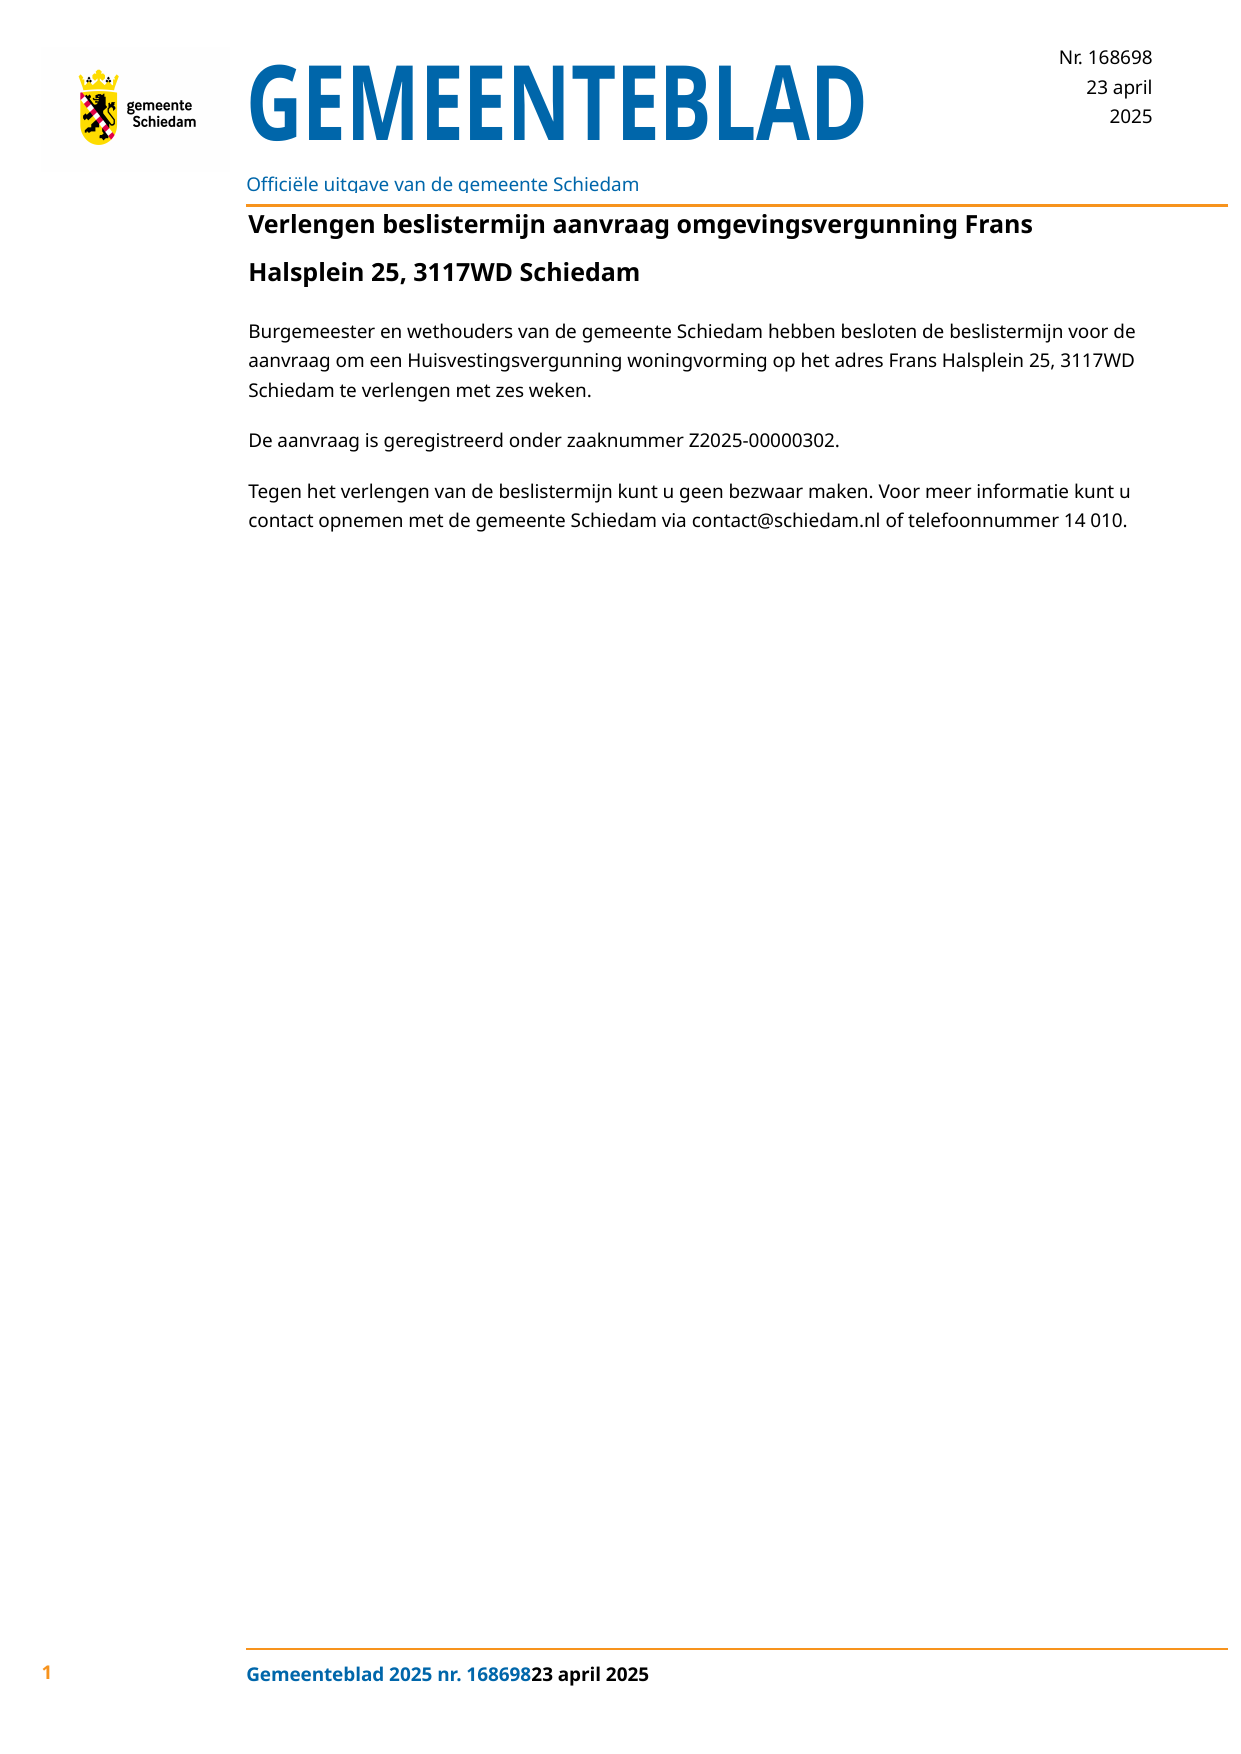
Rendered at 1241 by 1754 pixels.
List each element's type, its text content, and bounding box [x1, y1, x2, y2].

text Verlengen beslistermijn aanvraag omgevingsvergunning Frans Halsplein 25, 3117WD Schiedam [248, 207, 1152, 288]
text Burgemeester en wethouders van de gemeente Schiedam hebben besloten de beslistermijn voor de aanvraag om een Huisvestingsvergunning woningvorming op het adres Frans Halsplein 25, 3117WD Schiedam te verlengen met zes weken. [248, 318, 1152, 403]
picture [41, 47, 231, 172]
text De aanvraag is geregistreerd onder zaaknummer Z2025-00000302. [248, 427, 1152, 453]
text Tegen het verlengen van de beslistermijn kunt u geen bezwaar maken. Voor meer informatie kunt u contact opnemen met de gemeente Schiedam via contact@schiedam.nl of telefoonnummer 14 010. [248, 478, 1152, 533]
